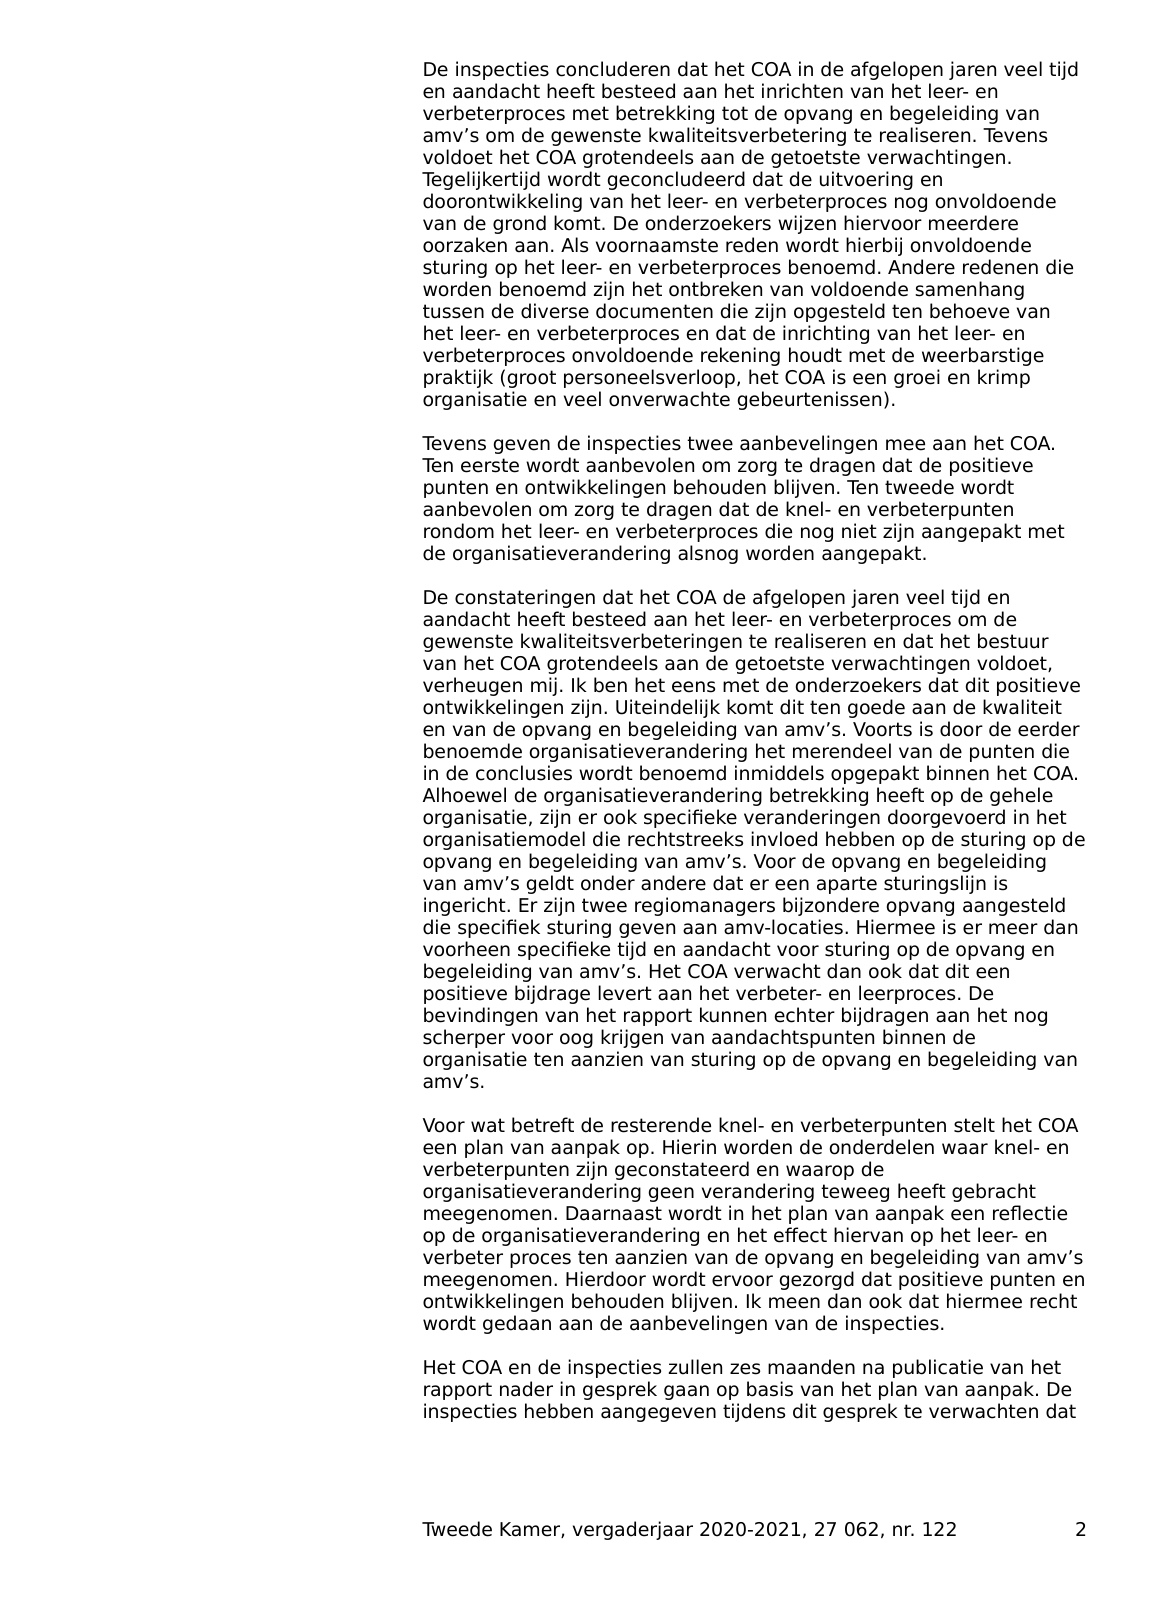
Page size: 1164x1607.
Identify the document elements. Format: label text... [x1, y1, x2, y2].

text De constateringen dat het COA de afgelopen jaren veel tijd en aandacht heeft besteed aan het leer- en verbeterproces om de gewenste kwaliteitsverbeteringen te realiseren en dat het bestuur van het COA grotendeels aan de getoetste verwachtingen voldoet, verheugen mij. Ik ben het eens met de onderzoekers dat dit positieve ontwikkelingen zijn. Uiteindelijk komt dit ten goede aan de kwaliteit en van de opvang en begeleiding van amv’s. Voorts is door de eerder benoemde organisatieverandering het merendeel van de punten die in de conclusies wordt benoemd inmiddels opgepakt binnen het COA. Alhoewel de organisatieverandering betrekking heeft op de gehele organisatie, zijn er ook specifieke veranderingen doorgevoerd in het organisatiemodel die rechtstreeks invloed hebben op de sturing op de opvang en begeleiding van amv’s. Voor de opvang en begeleiding van amv’s geldt onder andere dat er een aparte sturingslijn is ingericht. Er zijn twee regiomanagers bijzondere opvang aangesteld die specifiek sturing geven aan amv-locaties. Hiermee is er meer dan voorheen specifieke tijd en aandacht voor sturing op de opvang en begeleiding van amv’s. Het COA verwacht dan ook dat dit een positieve bijdrage levert aan het verbeter- en leerproces. De bevindingen van het rapport kunnen echter bijdragen aan het nog scherper voor oog krijgen van aandachtspunten binnen de organisatie ten aanzien van sturing op de opvang en begeleiding van amv’s. [422, 587, 1087, 1092]
text Voor wat betreft de resterende knel- en verbeterpunten stelt het COA een plan van aanpak op. Hierin worden de onderdelen waar knel- en verbeterpunten zijn geconstateerd en waarop de organisatieverandering geen verandering teweeg heeft gebracht meegenomen. Daarnaast wordt in het plan van aanpak een reflectie op de organisatieverandering en het effect hiervan op het leer- en verbeter proces ten aanzien van de opvang en begeleiding van amv’s meegenomen. Hierdoor wordt ervoor gezorgd dat positieve punten en ontwikkelingen behouden blijven. Ik meen dan ook dat hiermee recht wordt gedaan aan de aanbevelingen van de inspecties. [422, 1115, 1087, 1334]
text De inspecties concluderen dat het COA in de afgelopen jaren veel tijd en aandacht heeft besteed aan het inrichten van het leer- en verbeterproces met betrekking tot de opvang en begeleiding van amv’s om de gewenste kwaliteitsverbetering te realiseren. Tevens voldoet het COA grotendeels aan de getoetste verwachtingen. Tegelijkertijd wordt geconcludeerd dat de uitvoering en doorontwikkeling van het leer- en verbeterproces nog onvoldoende van de grond komt. De onderzoekers wijzen hiervoor meerdere oorzaken aan. Als voornaamste reden wordt hierbij onvoldoende sturing op het leer- en verbeterproces benoemd. Andere redenen die worden benoemd zijn het ontbreken van voldoende samenhang tussen de diverse documenten die zijn opgesteld ten behoeve van het leer- en verbeterproces en dat de inrichting van het leer- en verbeterproces onvoldoende rekening houdt met de weerbarstige praktijk (groot personeelsverloop, het COA is een groei en krimp organisatie en veel onverwachte gebeurtenissen). [422, 59, 1087, 411]
text Tevens geven de inspecties twee aanbevelingen mee aan het COA. Ten eerste wordt aanbevolen om zorg te dragen dat de positieve punten en ontwikkelingen behouden blijven. Ten tweede wordt aanbevolen om zorg te dragen dat de knel- en verbeterpunten rondom het leer- en verbeterproces die nog niet zijn aangepakt met de organisatieverandering alsnog worden aangepakt. [422, 433, 1087, 565]
text Het COA en de inspecties zullen zes maanden na publicatie van het rapport nader in gesprek gaan op basis van het plan van aanpak. De inspecties hebben aangegeven tijdens dit gesprek te verwachten dat [422, 1357, 1087, 1423]
